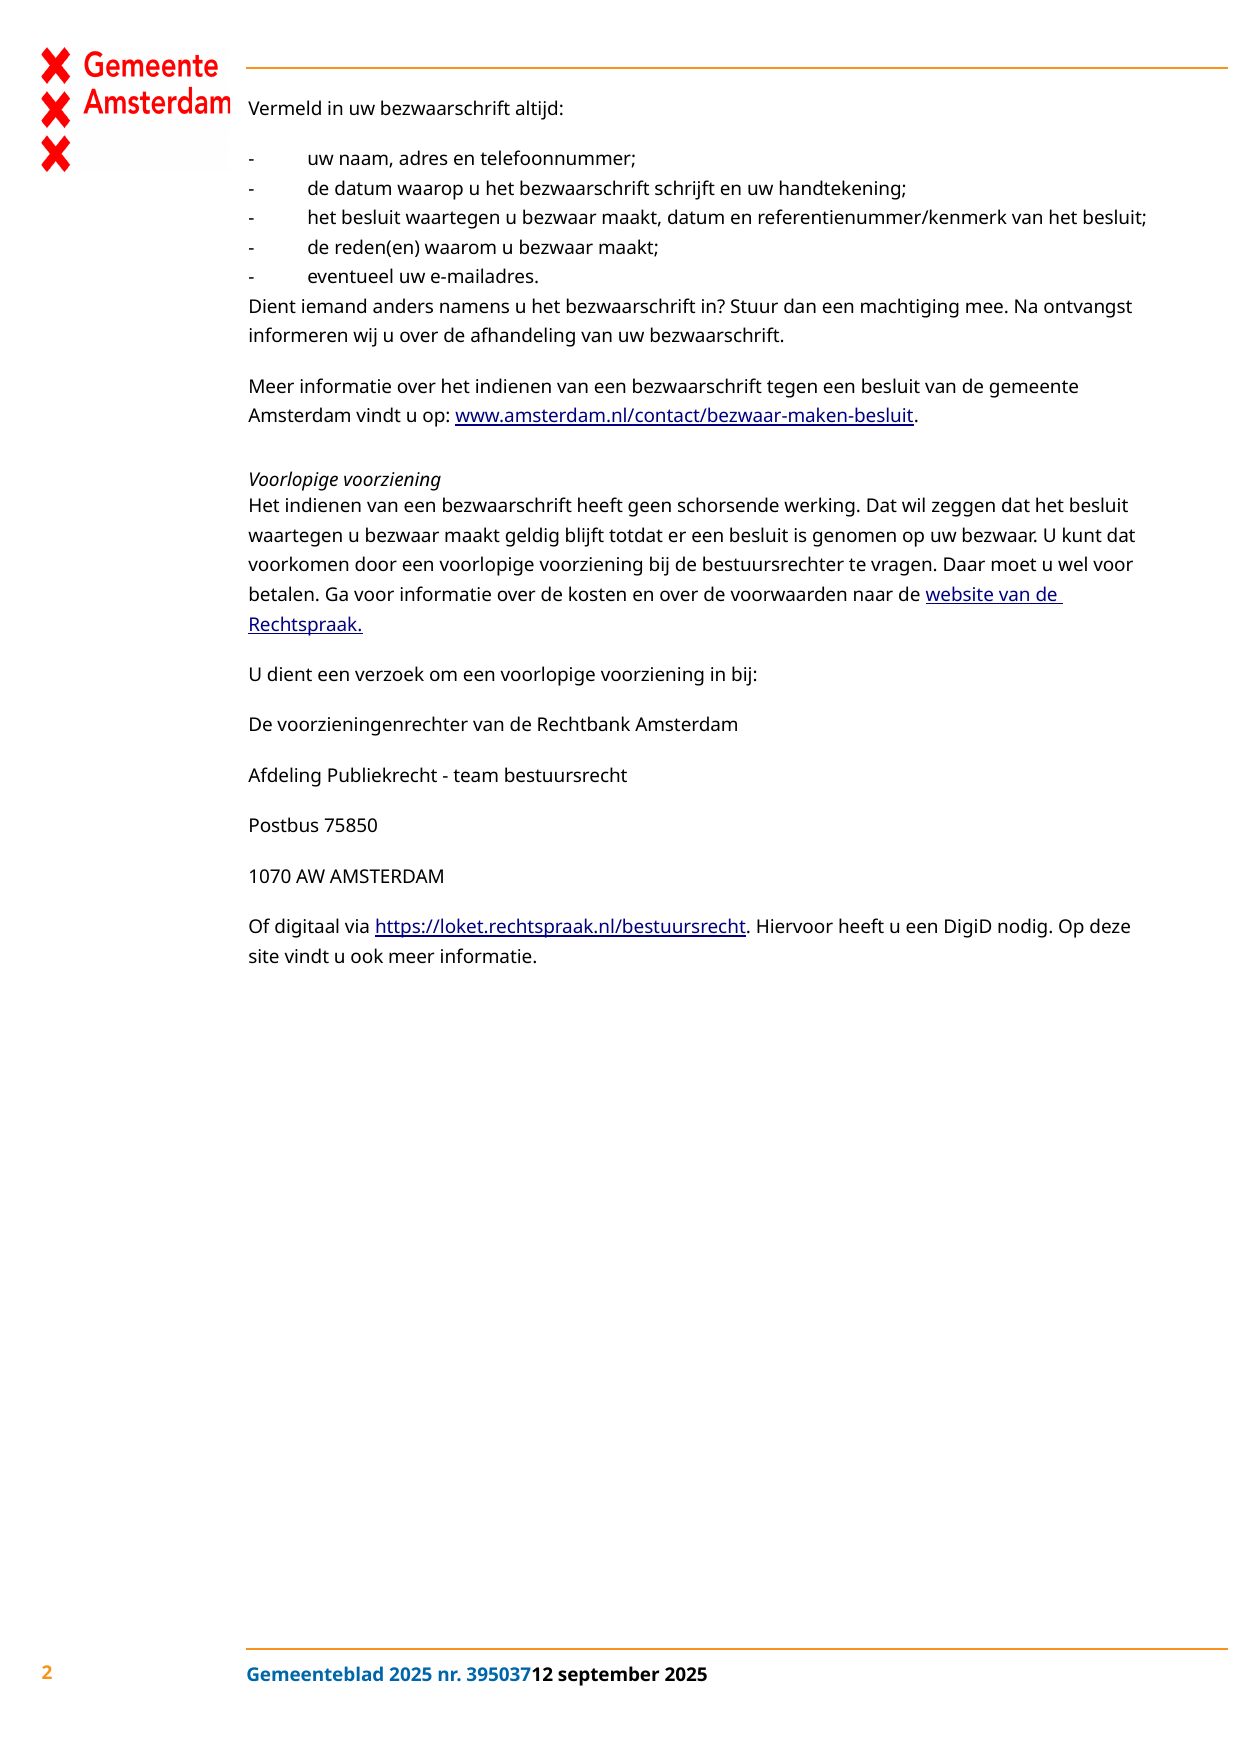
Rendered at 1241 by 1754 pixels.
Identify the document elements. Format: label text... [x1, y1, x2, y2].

text Of digitaal via https://loket.rechtspraak.nl/bestuursrecht. Hiervoor heeft u een DigiD nodig. Op deze site vindt u ook meer informatie. [248, 913, 1152, 968]
picture [41, 47, 231, 172]
list het besluit waartegen u bezwaar maakt, datum en referentienummer/kenmerk van het besluit; [248, 204, 1152, 230]
text De voorzieningenrechter van de Rechtbank Amsterdam [248, 712, 1152, 737]
text Vermeld in uw bezwaarschrift altijd: [248, 95, 1152, 121]
list de datum waarop u het bezwaarschrift schrijft en uw handtekening; [248, 175, 1152, 201]
text Het indienen van een bezwaarschrift heeft geen schorsende werking. Dat wil zeggen dat het besluit waartegen u bezwaar maakt geldig blijft totdat er een besluit is genomen op uw bezwaar. U kunt dat voorkomen door een voorlopige voorziening bij de bestuursrechter te vragen. Daar moet u wel voor betalen. Ga voor informatie over de kosten en over de voorwaarden naar de website van de Rechtspraak. [248, 492, 1152, 636]
text 1070 AW AMSTERDAM [248, 863, 1152, 888]
text Afdeling Publiekrecht - team bestuursrecht [248, 762, 1152, 788]
text U dient een verzoek om een voorlopige voorziening in bij: [248, 661, 1152, 687]
list de reden(en) waarom u bezwaar maakt; [248, 234, 1152, 260]
list uw naam, adres en telefoonnummer; [248, 145, 1152, 171]
text Postbus 75850 [248, 812, 1152, 838]
list eventueel uw e-mailadres. [248, 263, 1152, 289]
text Dient iemand anders namens u het bezwaarschrift in? Stuur dan een machtiging mee. Na ontvangst informeren wij u over de afhandeling van uw bezwaarschrift. [248, 293, 1152, 348]
text Meer informatie over het indienen van een bezwaarschrift tegen een besluit van de gemeente Amsterdam vindt u op: www.amsterdam.nl/contact/bezwaar-maken-besluit. [248, 373, 1152, 428]
text Voorlopige voorziening [248, 467, 1152, 492]
